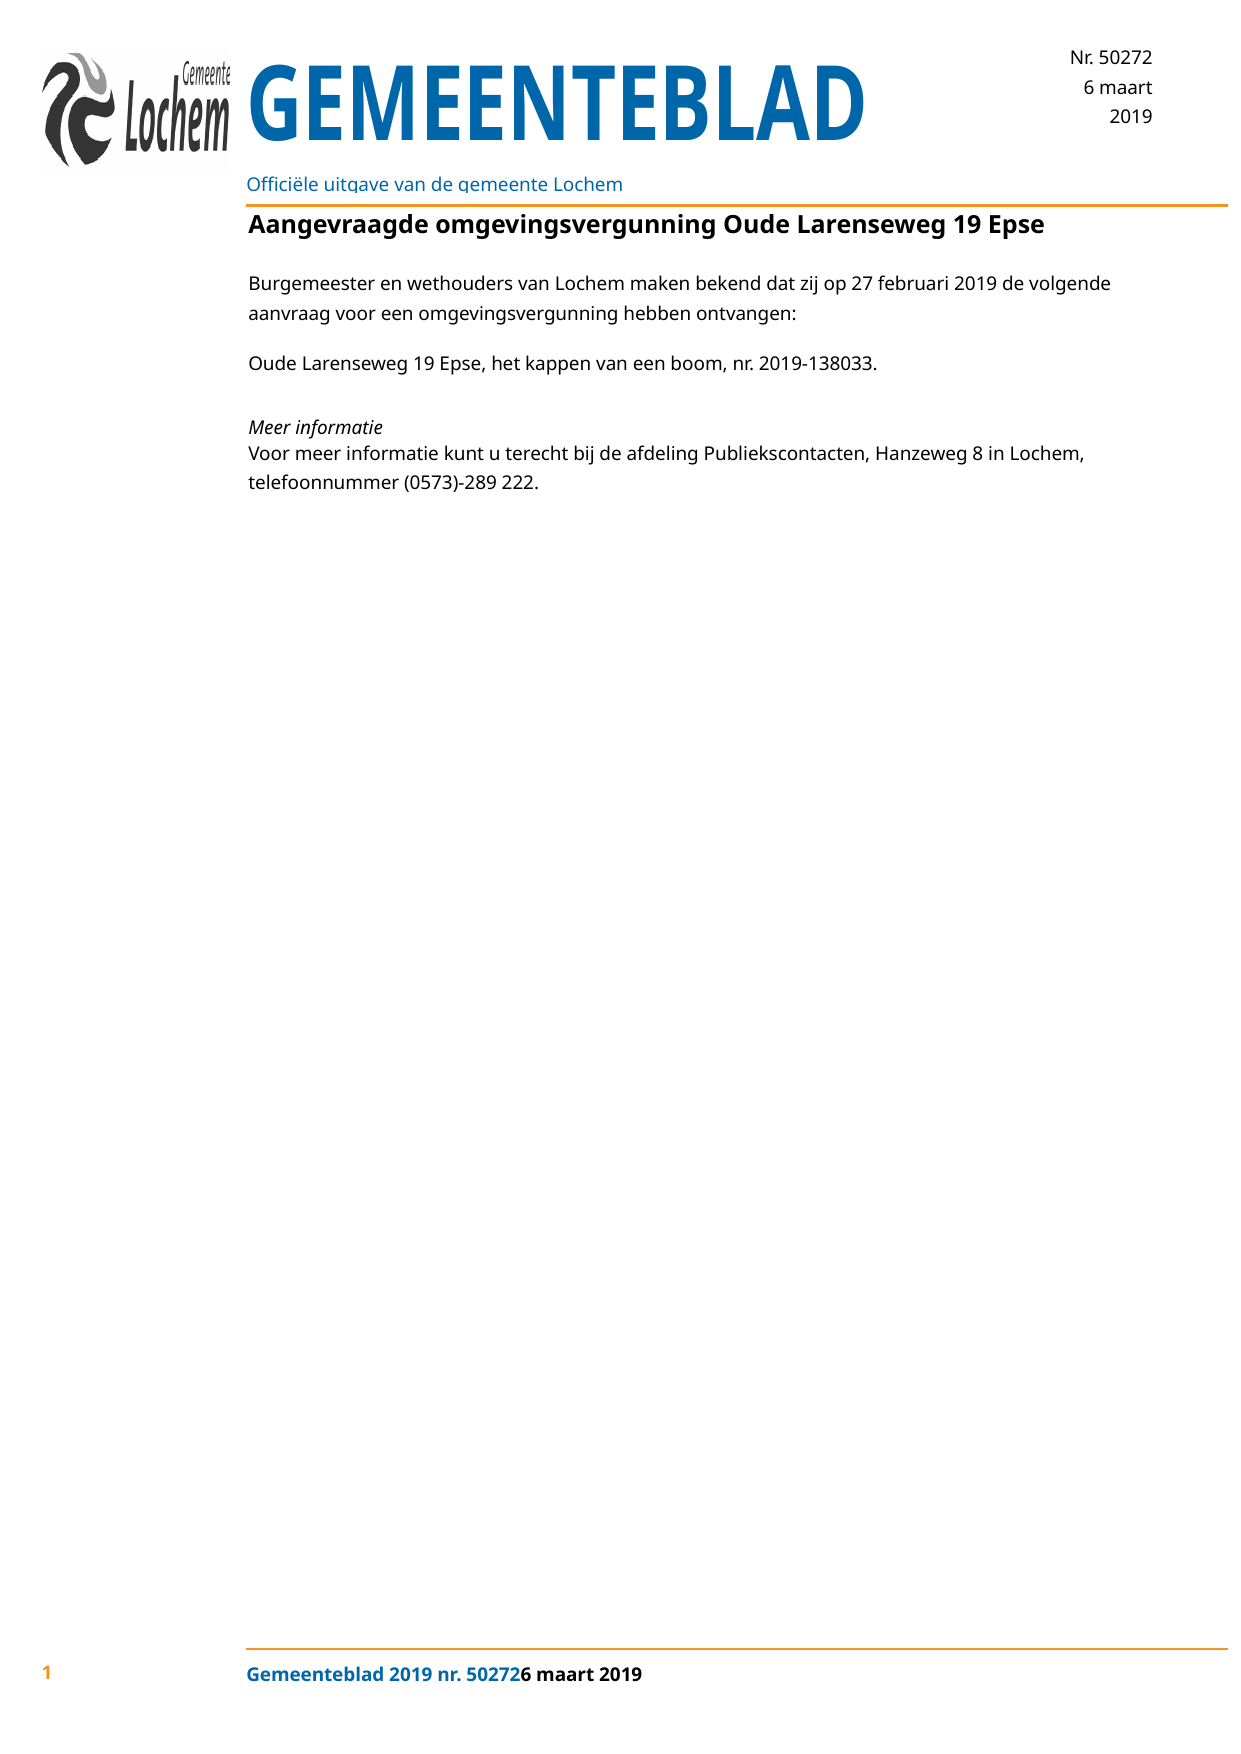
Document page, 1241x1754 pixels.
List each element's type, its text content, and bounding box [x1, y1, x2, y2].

text Meer informatie [248, 414, 1152, 440]
text Oude Larenseweg 19 Epse, het kappen van een boom, nr. 2019-138033. [248, 350, 1152, 376]
picture [41, 47, 231, 172]
text Aangevraagde omgevingsvergunning Oude Larenseweg 19 Epse [248, 207, 1152, 241]
text Burgemeester en wethouders van Lochem maken bekend dat zij op 27 februari 2019 de volgende aanvraag voor een omgevingsvergunning hebben ontvangen: [248, 270, 1152, 326]
text Voor meer informatie kunt u terecht bij de afdeling Publiekscontacten, Hanzeweg 8 in Lochem, telefoonnummer (0573)-289 222. [248, 440, 1152, 495]
